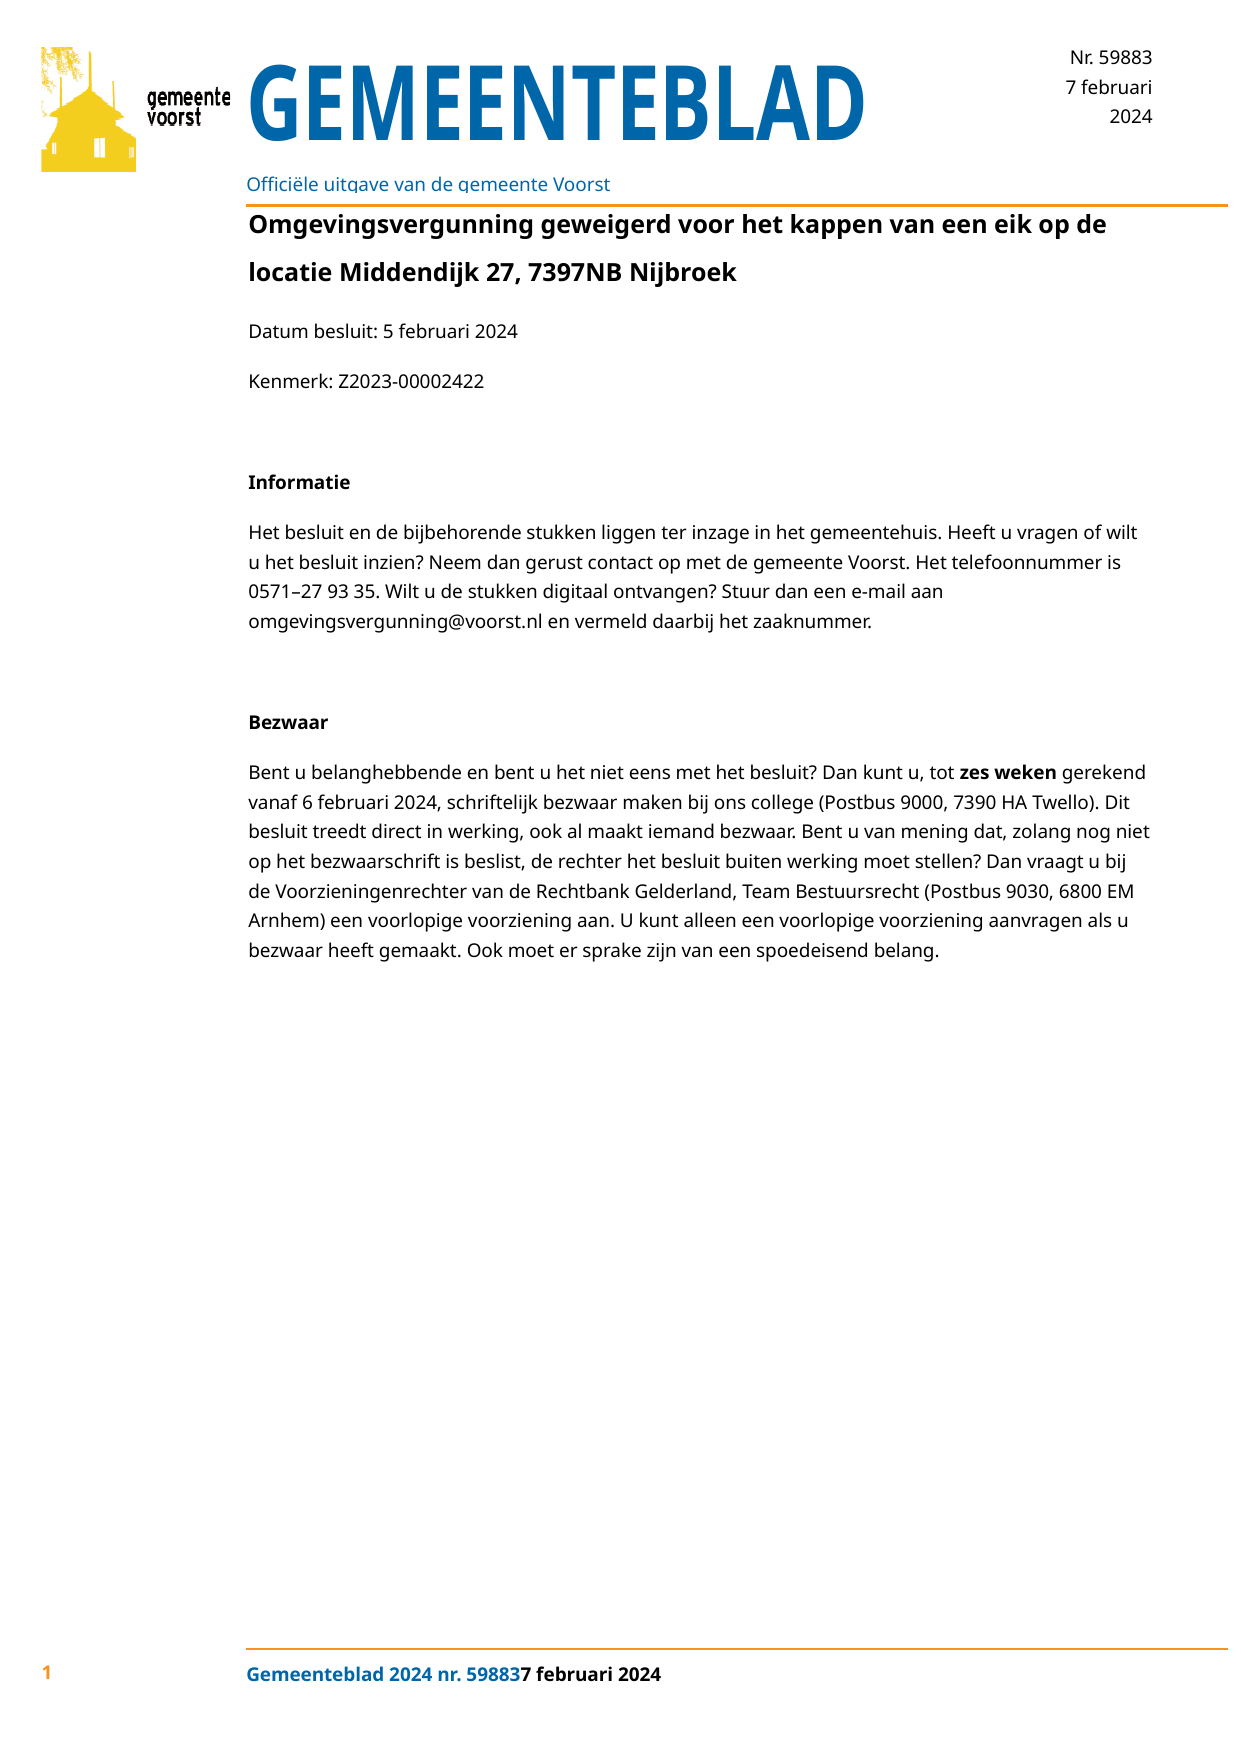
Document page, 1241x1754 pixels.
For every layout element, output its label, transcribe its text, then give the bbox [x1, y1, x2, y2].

text Kenmerk: Z2023-00002422 [248, 368, 1152, 394]
text Omgevingsvergunning geweigerd voor het kappen van een eik op de locatie Middendijk 27, 7397NB Nijbroek [248, 207, 1152, 288]
text Bezwaar [248, 709, 1152, 735]
text Datum besluit: 5 februari 2024 [248, 318, 1152, 344]
text Het besluit en de bijbehorende stukken liggen ter inzage in het gemeentehuis. Heeft u vragen of wilt u het besluit inzien? Neem dan gerust contact op met de gemeente Voorst. Het telefoonnummer is 0571–27 93 35. Wilt u de stukken digitaal ontvangen? Stuur dan een e-mail aan omgevingsvergunning@voorst.nl en vermeld daarbij het zaaknummer. [248, 519, 1152, 634]
picture [41, 47, 231, 172]
text Informatie [248, 469, 1152, 495]
text Bent u belanghebbende en bent u het niet eens met het besluit? Dan kunt u, tot zes weken gerekend vanaf 6 februari 2024, schriftelijk bezwaar maken bij ons college (Postbus 9000, 7390 HA Twello). Dit besluit treedt direct in werking, ook al maakt iemand bezwaar. Bent u van mening dat, zolang nog niet op het bezwaarschrift is beslist, de rechter het besluit buiten werking moet stellen? Dan vraagt u bij de Voorzieningenrechter van de Rechtbank Gelderland, Team Bestuursrecht (Postbus 9030, 6800 EM Arnhem) een voorlopige voorziening aan. U kunt alleen een voorlopige voorziening aanvragen als u bezwaar heeft gemaakt. Ook moet er sprake zijn van een spoedeisend belang. [248, 759, 1152, 963]
